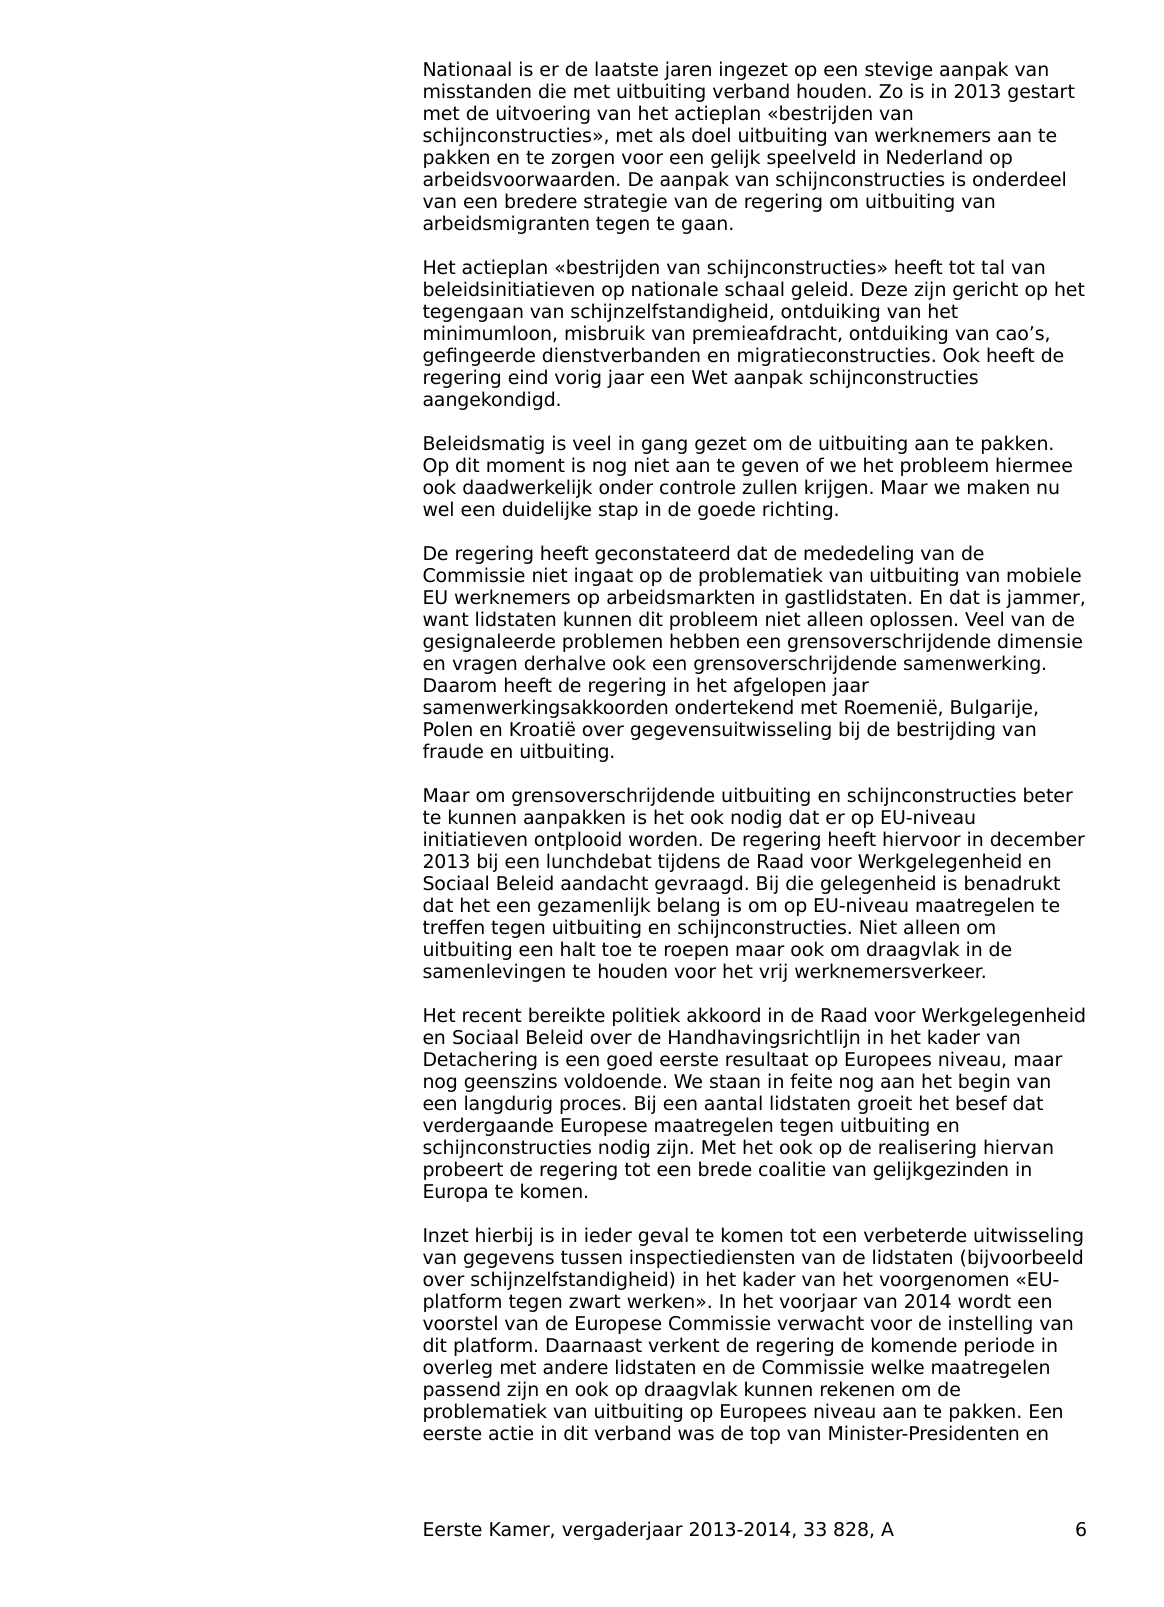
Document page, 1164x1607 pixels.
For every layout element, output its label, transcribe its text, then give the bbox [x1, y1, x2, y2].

text Nationaal is er de laatste jaren ingezet op een stevige aanpak van misstanden die met uitbuiting verband houden. Zo is in 2013 gestart met de uitvoering van het actieplan «bestrijden van schijnconstructies», met als doel uitbuiting van werknemers aan te pakken en te zorgen voor een gelijk speelveld in Nederland op arbeidsvoorwaarden. De aanpak van schijnconstructies is onderdeel van een bredere strategie van de regering om uitbuiting van arbeidsmigranten tegen te gaan. [422, 59, 1087, 235]
text De regering heeft geconstateerd dat de mededeling van de Commissie niet ingaat op de problematiek van uitbuiting van mobiele EU werknemers op arbeidsmarkten in gastlidstaten. En dat is jammer, want lidstaten kunnen dit probleem niet alleen oplossen. Veel van de gesignaleerde problemen hebben een grensoverschrijdende dimensie en vragen derhalve ook een grensoverschrijdende samenwerking. [422, 543, 1087, 675]
text Beleidsmatig is veel in gang gezet om de uitbuiting aan te pakken. Op dit moment is nog niet aan te geven of we het probleem hiermee ook daadwerkelijk onder controle zullen krijgen. Maar we maken nu wel een duidelijke stap in de goede richting. [422, 433, 1087, 521]
text Inzet hierbij is in ieder geval te komen tot een verbeterde uitwisseling van gegevens tussen inspectiediensten van de lidstaten (bijvoorbeeld over schijnzelfstandigheid) in het kader van het voorgenomen «EU-platform tegen zwart werken». In het voorjaar van 2014 wordt een voorstel van de Europese Commissie verwacht voor de instelling van dit platform. Daarnaast verkent de regering de komende periode in overleg met andere lidstaten en de Commissie welke maatregelen passend zijn en ook op draagvlak kunnen rekenen om de problematiek van uitbuiting op Europees niveau aan te pakken. Een eerste actie in dit verband was de top van Minister-Presidenten en [422, 1225, 1087, 1445]
text Het actieplan «bestrijden van schijnconstructies» heeft tot tal van beleidsinitiatieven op nationale schaal geleid. Deze zijn gericht op het tegengaan van schijnzelfstandigheid, ontduiking van het minimumloon, misbruik van premieafdracht, ontduiking van cao’s, gefingeerde dienstverbanden en migratieconstructies. Ook heeft de regering eind vorig jaar een Wet aanpak schijnconstructies aangekondigd. [422, 257, 1087, 411]
text Maar om grensoverschrijdende uitbuiting en schijnconstructies beter te kunnen aanpakken is het ook nodig dat er op EU-niveau initiatieven ontplooid worden. De regering heeft hiervoor in december 2013 bij een lunchdebat tijdens de Raad voor Werkgelegenheid en Sociaal Beleid aandacht gevraagd. Bij die gelegenheid is benadrukt dat het een gezamenlijk belang is om op EU-niveau maatregelen te treffen tegen uitbuiting en schijnconstructies. Niet alleen om uitbuiting een halt toe te roepen maar ook om draagvlak in de samenlevingen te houden voor het vrij werknemersverkeer. [422, 785, 1087, 983]
text Het recent bereikte politiek akkoord in de Raad voor Werkgelegenheid en Sociaal Beleid over de Handhavingsrichtlijn in het kader van Detachering is een goed eerste resultaat op Europees niveau, maar nog geenszins voldoende. We staan in feite nog aan het begin van een langdurig proces. Bij een aantal lidstaten groeit het besef dat verdergaande Europese maatregelen tegen uitbuiting en schijnconstructies nodig zijn. Met het ook op de realisering hiervan probeert de regering tot een brede coalitie van gelijkgezinden in Europa te komen. [422, 1005, 1087, 1203]
text Daarom heeft de regering in het afgelopen jaar samenwerkingsakkoorden ondertekend met Roemenië, Bulgarije, Polen en Kroatië over gegevensuitwisseling bij de bestrijding van fraude en uitbuiting. [422, 675, 1087, 763]
